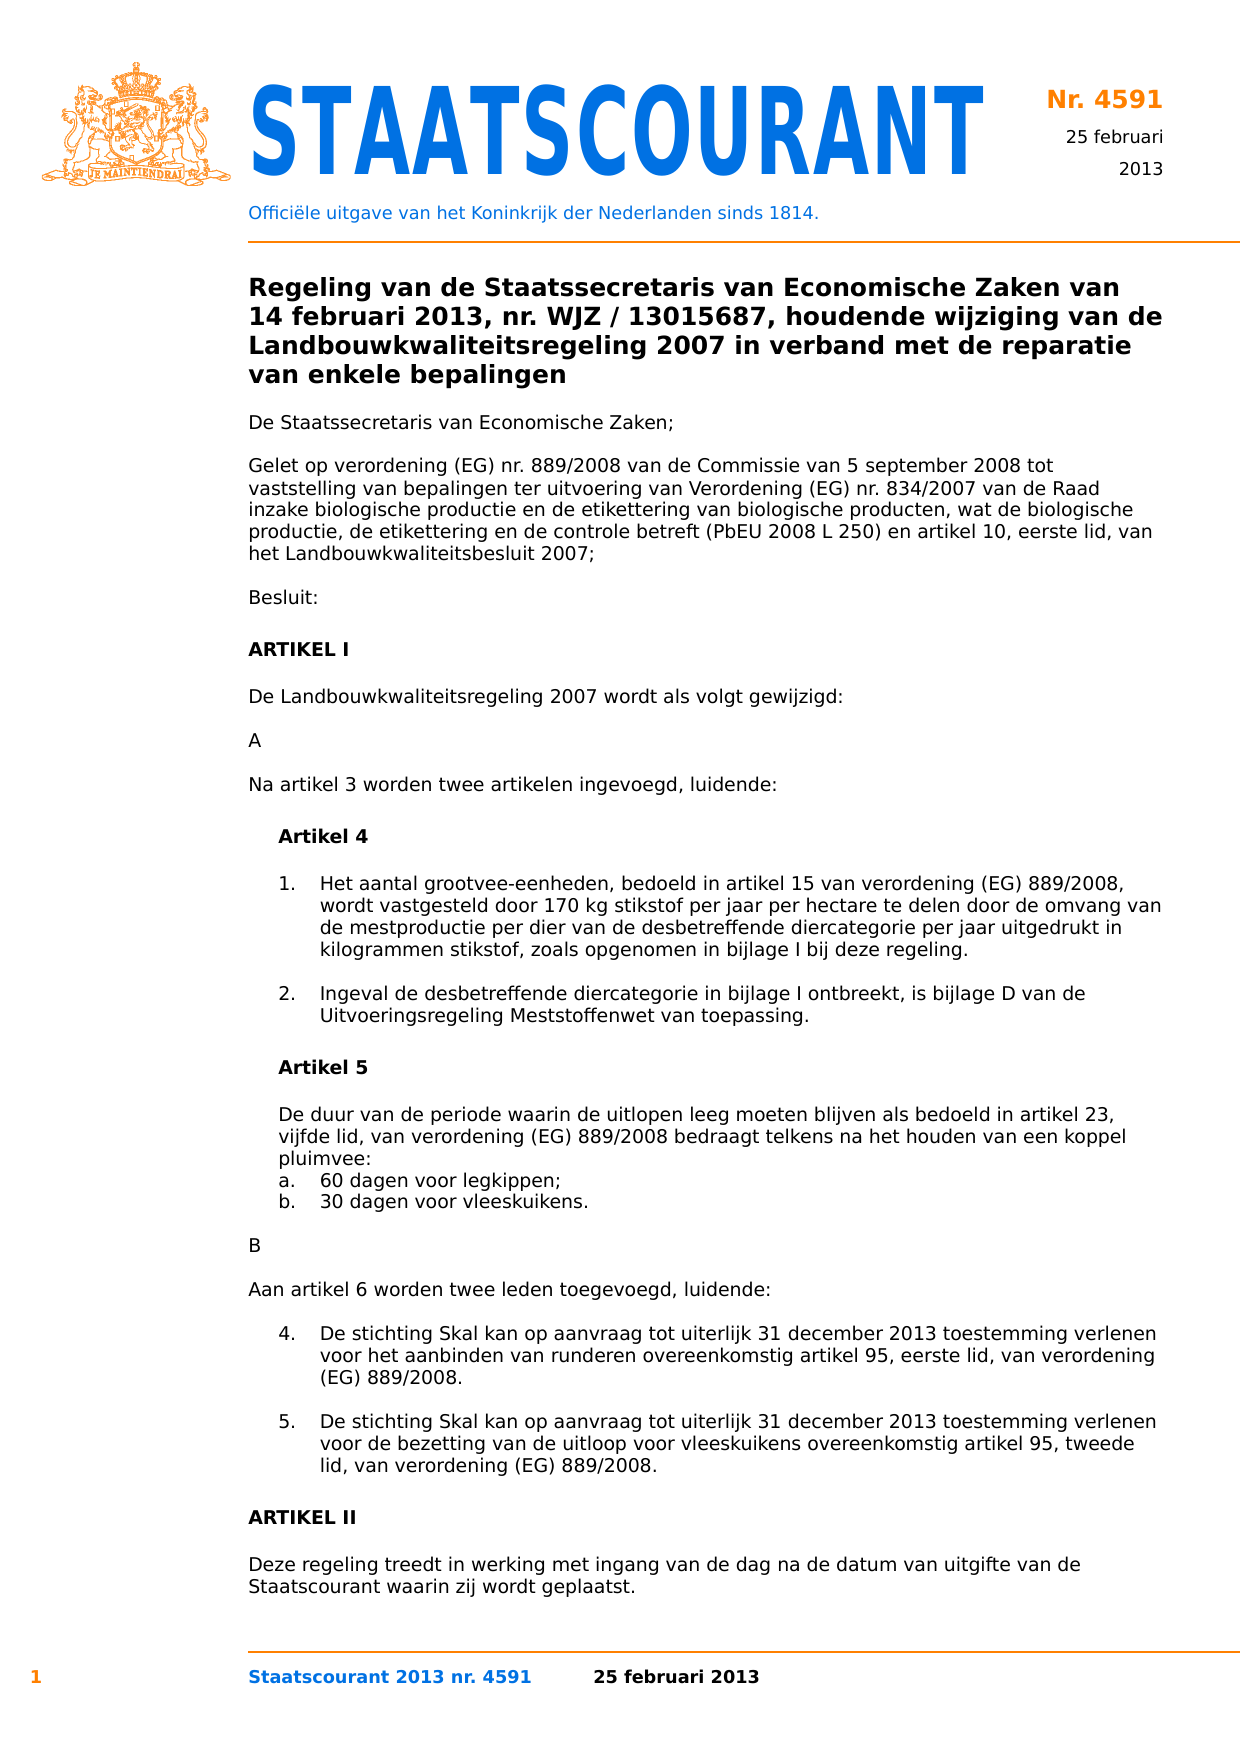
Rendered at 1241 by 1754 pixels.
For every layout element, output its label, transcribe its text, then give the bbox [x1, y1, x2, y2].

text A [248, 730, 1163, 752]
table_cell 25 februari [998, 121, 1240, 153]
text 5. De stichting Skal kan op aanvraag tot uiterlijk 31 december 2013 toestemming verlenen voor de bezetting van de uitloop voor vleeskuikens overeenkomstig artikel 95, tweede lid, van verordening (EG) 889/2008. [278, 1411, 1163, 1477]
text Na artikel 3 worden twee artikelen ingevoegd, luidende: [248, 774, 1163, 796]
table_header STAATSCOURANT [248, 62, 998, 203]
text 2. Ingeval de desbetreffende diercategorie in bijlage I ontbreekt, is bijlage D van de Uitvoeringsregeling Meststoffenwet van toepassing. [278, 983, 1163, 1027]
table_header [25, 62, 248, 241]
text Gelet op verordening (EG) nr. 889/2008 van de Commissie van 5 september 2008 tot vaststelling van bepalingen ter uitvoering van Verordening (EG) nr. 834/2007 van de Raad inzake biologische productie en de etikettering van biologische producten, wat de biologische productie, de etikettering en de controle betreft (PbEU 2008 L 250) en artikel 10, eerste lid, van het Landbouwkwaliteitsbesluit 2007; [248, 455, 1163, 565]
table_cell 2013 [998, 153, 1240, 203]
subtitle Regeling van de Staatssecretaris van Economische Zaken van 14 februari 2013, nr. WJZ / 13015687, houdende wijziging van de Landbouwkwaliteitsregeling 2007 in verband met de reparatie van enkele bepalingen [248, 273, 1163, 390]
text De duur van de periode waarin de uitlopen leeg moeten blijven als bedoeld in artikel 23, vijfde lid, van verordening (EG) 889/2008 bedraagt telkens na het houden van een koppel pluimvee: [278, 1103, 1163, 1169]
text Deze regeling treedt in werking met ingang van de dag na de datum van uitgifte van de Staatscourant waarin zij wordt geplaatst. [248, 1554, 1163, 1598]
picture [41, 62, 231, 186]
subtitle Artikel 5 [278, 1057, 1163, 1078]
text Aan artikel 6 worden twee leden toegevoegd, luidende: [248, 1279, 1163, 1301]
table_cell Officiële uitgave van het Koninkrijk der Nederlanden sinds 1814. [248, 203, 1240, 241]
text 4. De stichting Skal kan op aanvraag tot uiterlijk 31 december 2013 toestemming verlenen voor het aanbinden van runderen overeenkomstig artikel 95, eerste lid, van verordening (EG) 889/2008. [278, 1323, 1163, 1389]
text De Landbouwkwaliteitsregeling 2007 wordt als volgt gewijzigd: [248, 686, 1163, 708]
text b. 30 dagen voor vleeskuikens. [278, 1191, 1163, 1213]
subtitle ARTIKEL I [248, 639, 1163, 661]
text Besluit: [248, 587, 1163, 609]
subtitle ARTIKEL II [248, 1507, 1163, 1529]
text 1. Het aantal grootvee-eenheden, bedoeld in artikel 15 van verordening (EG) 889/2008, wordt vastgesteld door 170 kg stikstof per jaar per hectare te delen door de omvang van de mestproductie per dier van de desbetreffende diercategorie per jaar uitgedrukt in kilogrammen stikstof, zoals opgenomen in bijlage I bij deze regeling. [278, 873, 1163, 961]
text a. 60 dagen voor legkippen; [278, 1169, 1163, 1191]
text B [248, 1235, 1163, 1257]
table_header Nr. 4591 [998, 62, 1240, 121]
text De Staatssecretaris van Economische Zaken; [248, 412, 1163, 433]
subtitle Artikel 4 [278, 826, 1163, 848]
